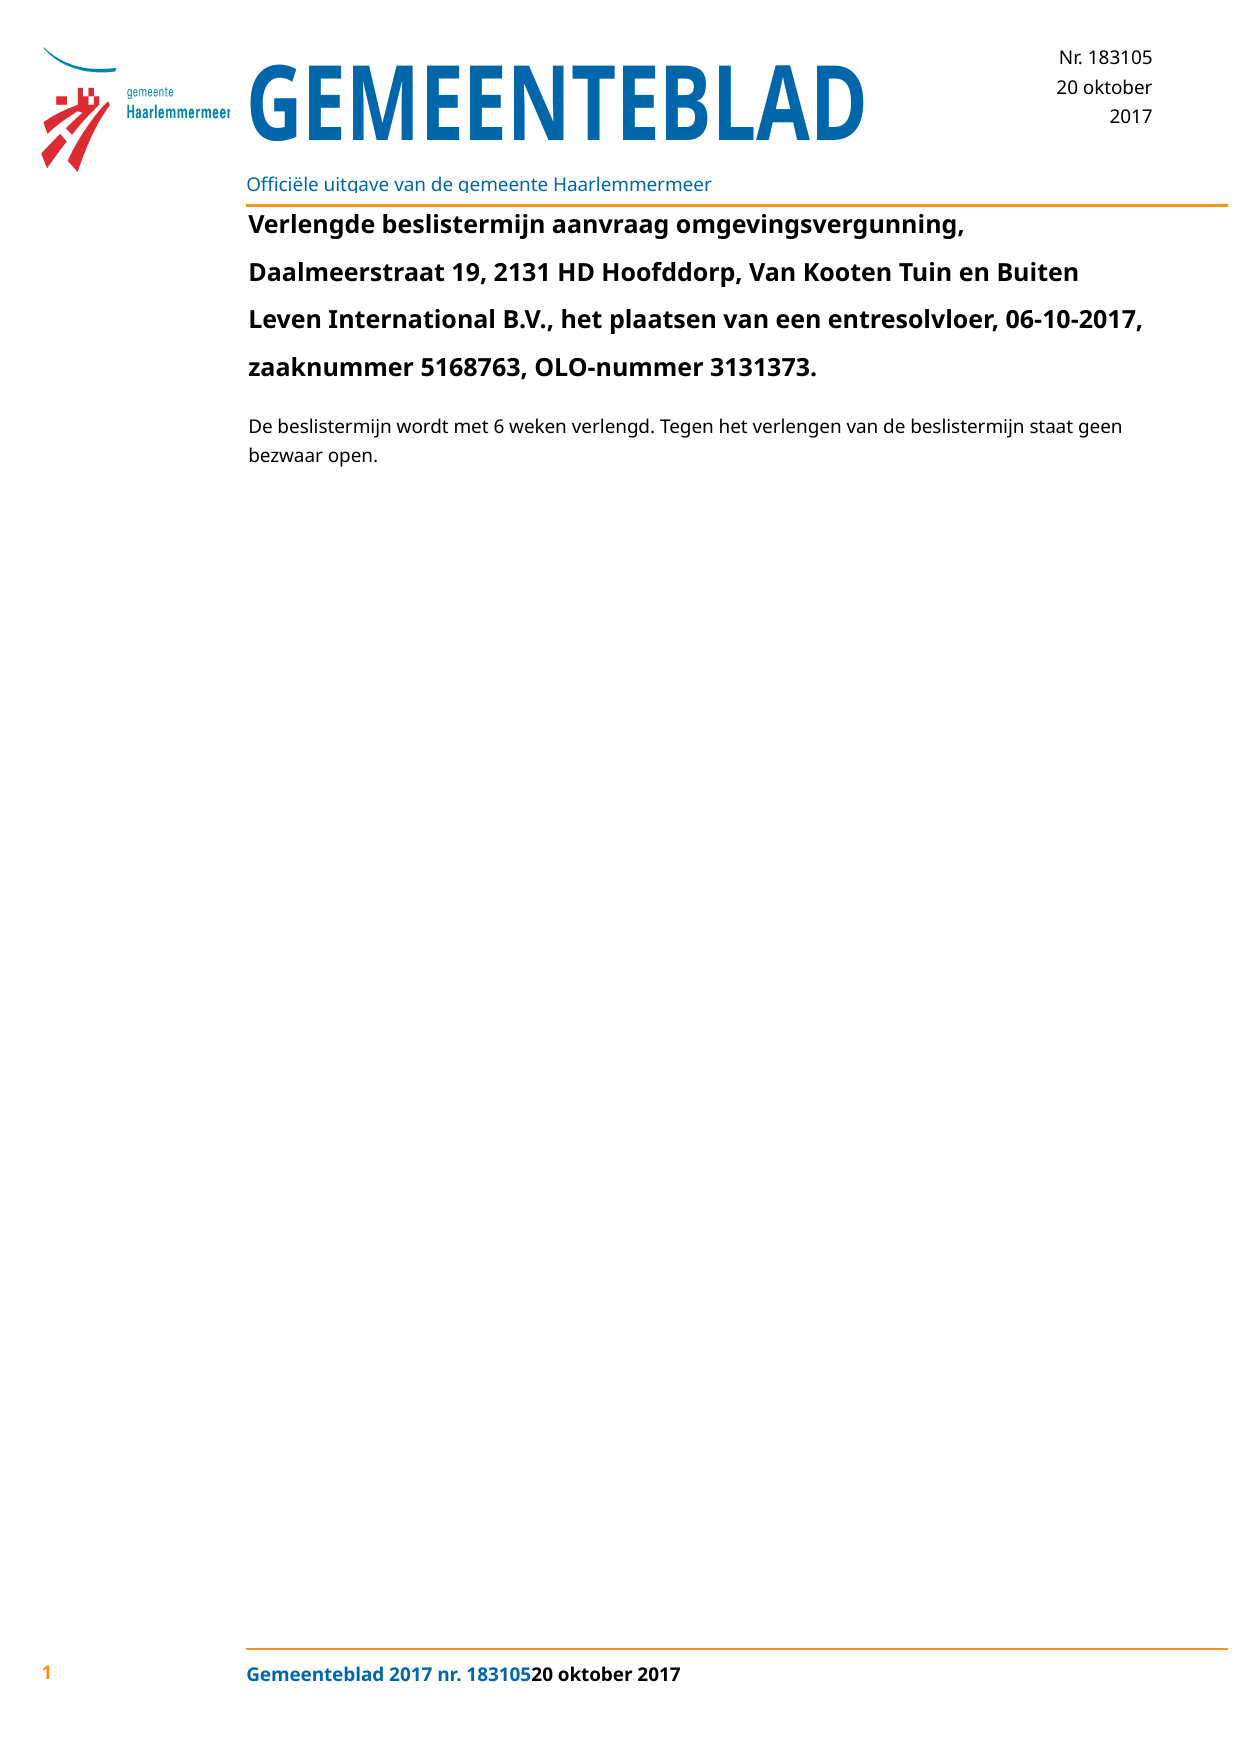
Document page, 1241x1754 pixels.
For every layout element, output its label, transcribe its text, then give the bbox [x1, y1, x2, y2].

text De beslistermijn wordt met 6 weken verlengd. Tegen het verlengen van de beslistermijn staat geen bezwaar open. [248, 413, 1152, 468]
text Verlengde beslistermijn aanvraag omgevingsvergunning, Daalmeerstraat 19, 2131 HD Hoofddorp, Van Kooten Tuin en Buiten Leven International B.V., het plaatsen van een entresolvloer, 06-10-2017, zaaknummer 5168763, OLO-nummer 3131373. [248, 207, 1152, 384]
picture [41, 47, 231, 172]
